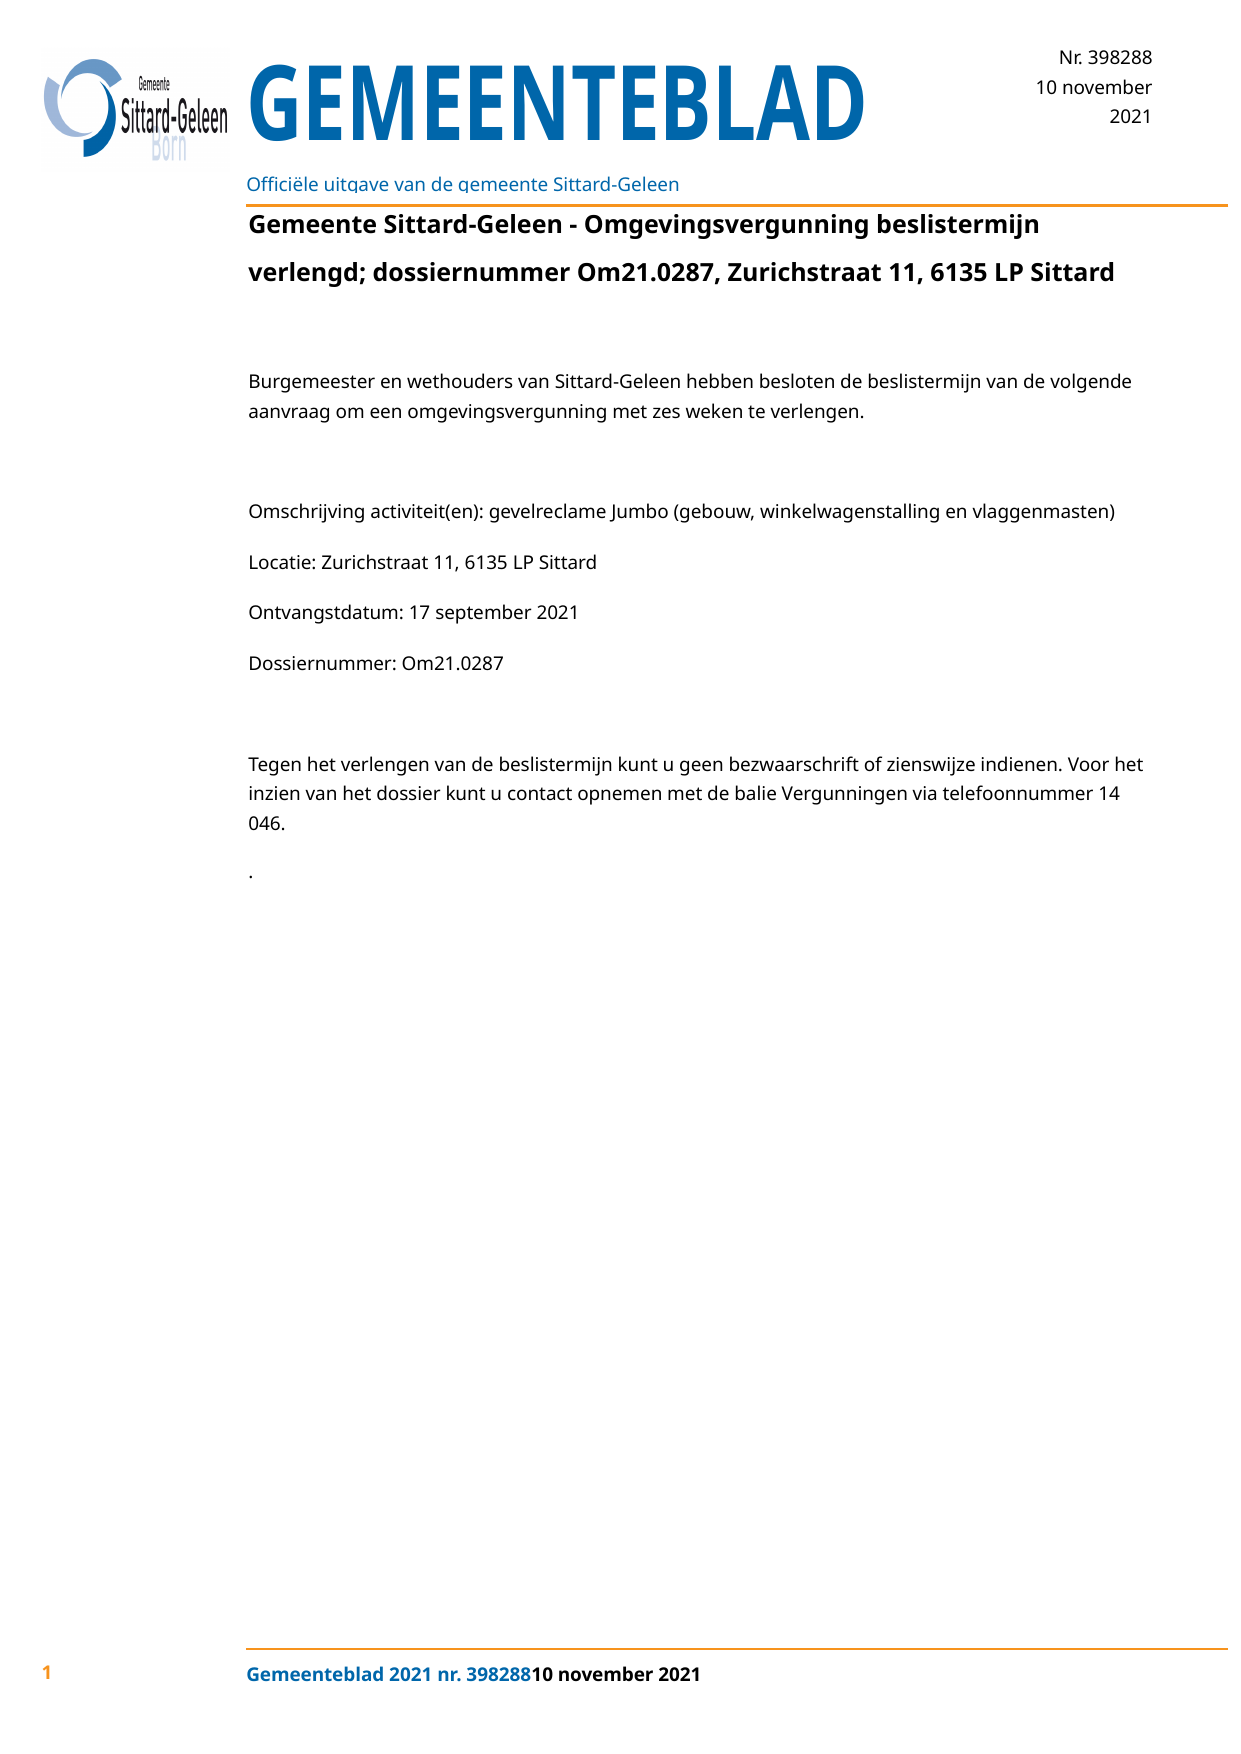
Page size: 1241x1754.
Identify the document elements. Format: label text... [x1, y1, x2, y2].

text Gemeente Sittard-Geleen - Omgevingsvergunning beslistermijn verlengd; dossiernummer Om21.0287, Zurichstraat 11, 6135 LP Sittard [248, 207, 1152, 288]
text Dossiernummer: Om21.0287 [248, 650, 1152, 676]
text Omschrijving activiteit(en): gevelreclame Jumbo (gebouw, winkelwagenstalling en vlaggenmasten) [248, 499, 1152, 524]
picture [41, 47, 231, 172]
text Tegen het verlengen van de beslistermijn kunt u geen bezwaarschrift of zienswijze indienen. Voor het inzien van het dossier kunt u contact opnemen met de balie Vergunningen via telefoonnummer 14 046. [248, 751, 1152, 836]
text . [248, 858, 1152, 883]
text Burgemeester en wethouders van Sittard-Geleen hebben besloten de beslistermijn van de volgende aanvraag om een omgevingsvergunning met zes weken te verlengen. [248, 368, 1152, 424]
text Ontvangstdatum: 17 september 2021 [248, 599, 1152, 625]
text Locatie: Zurichstraat 11, 6135 LP Sittard [248, 549, 1152, 575]
